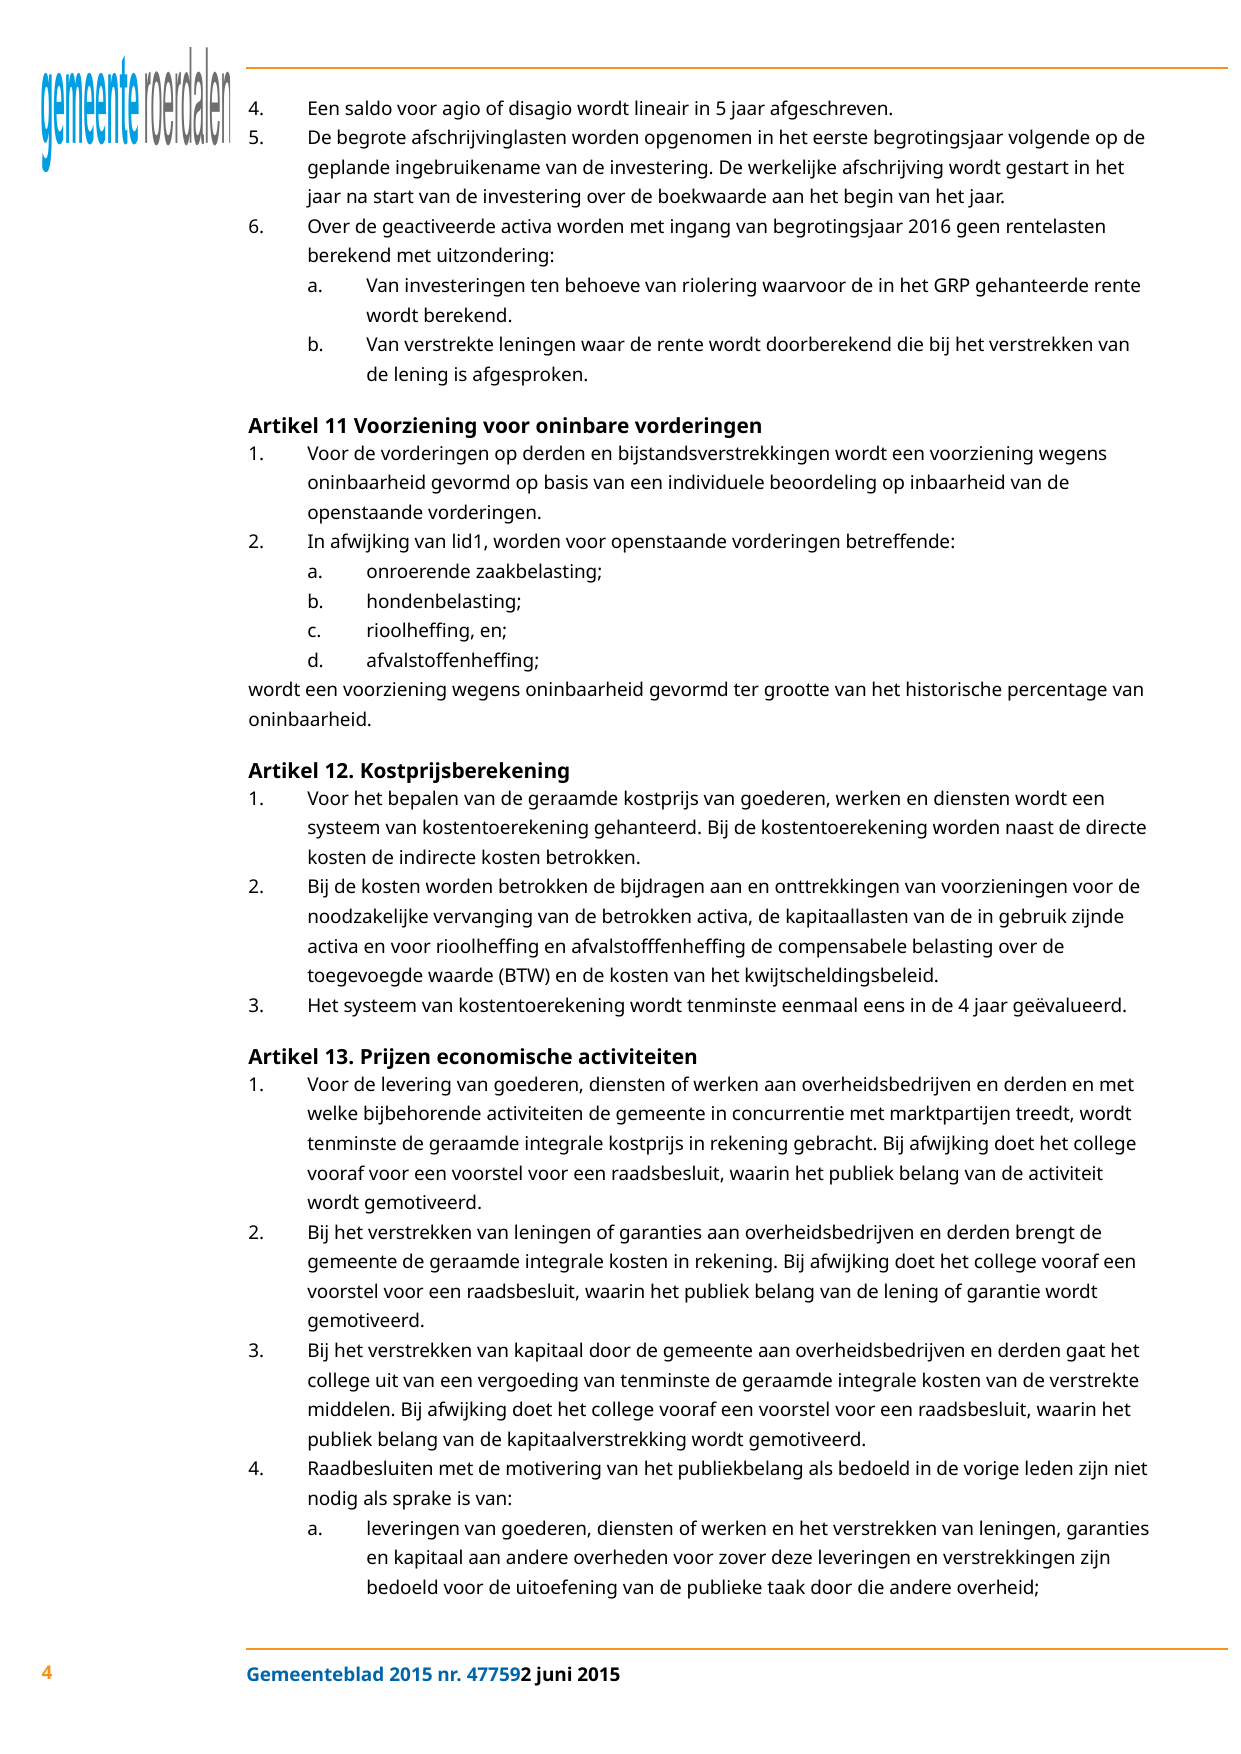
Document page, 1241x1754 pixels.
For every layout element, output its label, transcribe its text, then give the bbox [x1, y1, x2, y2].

picture [41, 134, 48, 172]
text Artikel 12. Kostprijsberekening [248, 757, 1152, 785]
list Bij het verstrekken van leningen of garanties aan overheidsbedrijven en derden brengt de gemeente de geraamde integrale kosten in rekening. Bij afwijking doet het college vooraf een voorstel voor een raadsbesluit, waarin het publiek belang van de lening of garantie wordt gemotiveerd. [248, 1219, 1152, 1333]
list leveringen van goederen, diensten of werken en het verstrekken van leningen, garanties en kapitaal aan andere overheden voor zover deze leveringen en verstrekkingen zijn bedoeld voor de uitoefening van de publieke taak door die andere overheid; [307, 1515, 1152, 1599]
list Raadbesluiten met de motivering van het publiekbelang als bedoeld in de vorige leden zijn niet nodig als sprake is van: [248, 1456, 1152, 1511]
list Bij het verstrekken van kapitaal door de gemeente aan overheidsbedrijven en derden gaat het college uit van een vergoeding van tenminste de geraamde integrale kosten van de verstrekte middelen. Bij afwijking doet het college vooraf een voorstel voor een raadsbesluit, waarin het publiek belang van de kapitaalverstrekking wordt gemotiveerd. [248, 1337, 1152, 1452]
list Voor het bepalen van de geraamde kostprijs van goederen, werken en diensten wordt een systeem van kostentoerekening gehanteerd. Bij de kostentoerekening worden naast de directe kosten de indirecte kosten betrokken. [248, 785, 1152, 870]
list In afwijking van lid1, worden voor openstaande vorderingen betreffende: [248, 529, 1152, 554]
list Voor de vorderingen op derden en bijstandsverstrekkingen wordt een voorziening wegens oninbaarheid gevormd op basis van een individuele beoordeling op inbaarheid van de openstaande vorderingen. [248, 440, 1152, 525]
text wordt een voorziening wegens oninbaarheid gevormd ter grootte van het historische percentage van oninbaarheid. [248, 677, 1152, 732]
list Bij de kosten worden betrokken de bijdragen aan en onttrekkingen van voorzieningen voor de noodzakelijke vervanging van de betrokken activa, de kapitaallasten van de in gebruik zijnde activa en voor rioolheffing en afvalstofffenheffing de compensabele belasting over de toegevoegde waarde (BTW) en de kosten van het kwijtscheldingsbeleid. [248, 874, 1152, 988]
list Een saldo voor agio of disagio wordt lineair in 5 jaar afgeschreven. [248, 95, 1152, 121]
list Van verstrekte leningen waar de rente wordt doorberekend die bij het verstrekken van de lening is afgesproken. [307, 331, 1152, 387]
list Het systeem van kostentoerekening wordt tenminste eenmaal eens in de 4 jaar geëvalueerd. [248, 992, 1152, 1018]
list onroerende zaakbelasting; [307, 558, 1152, 584]
list De begrote afschrijvinglasten worden opgenomen in het eerste begrotingsjaar volgende op de geplande ingebruikename van de investering. De werkelijke afschrijving wordt gestart in het jaar na start van de investering over de boekwaarde aan het begin van het jaar. [248, 124, 1152, 209]
list rioolheffing, en; [307, 617, 1152, 643]
picture [41, 47, 231, 172]
text Artikel 11 Voorziening voor oninbare vorderingen [248, 411, 1152, 440]
list Over de geactiveerde activa worden met ingang van begrotingsjaar 2016 geen rentelasten berekend met uitzondering: [248, 213, 1152, 268]
list Van investeringen ten behoeve van riolering waarvoor de in het GRP gehanteerde rente wordt berekend. [307, 272, 1152, 328]
list hondenbelasting; [307, 588, 1152, 613]
list Voor de levering van goederen, diensten of werken aan overheidsbedrijven en derden en met welke bijbehorende activiteiten de gemeente in concurrentie met marktpartijen treedt, wordt tenminste de geraamde integrale kostprijs in rekening gebracht. Bij afwijking doet het college vooraf voor een voorstel voor een raadsbesluit, waarin het publiek belang van de activiteit wordt gemotiveerd. [248, 1071, 1152, 1215]
list afvalstoffenheffing; [307, 647, 1152, 673]
text Artikel 13. Prijzen economische activiteiten [248, 1042, 1152, 1071]
